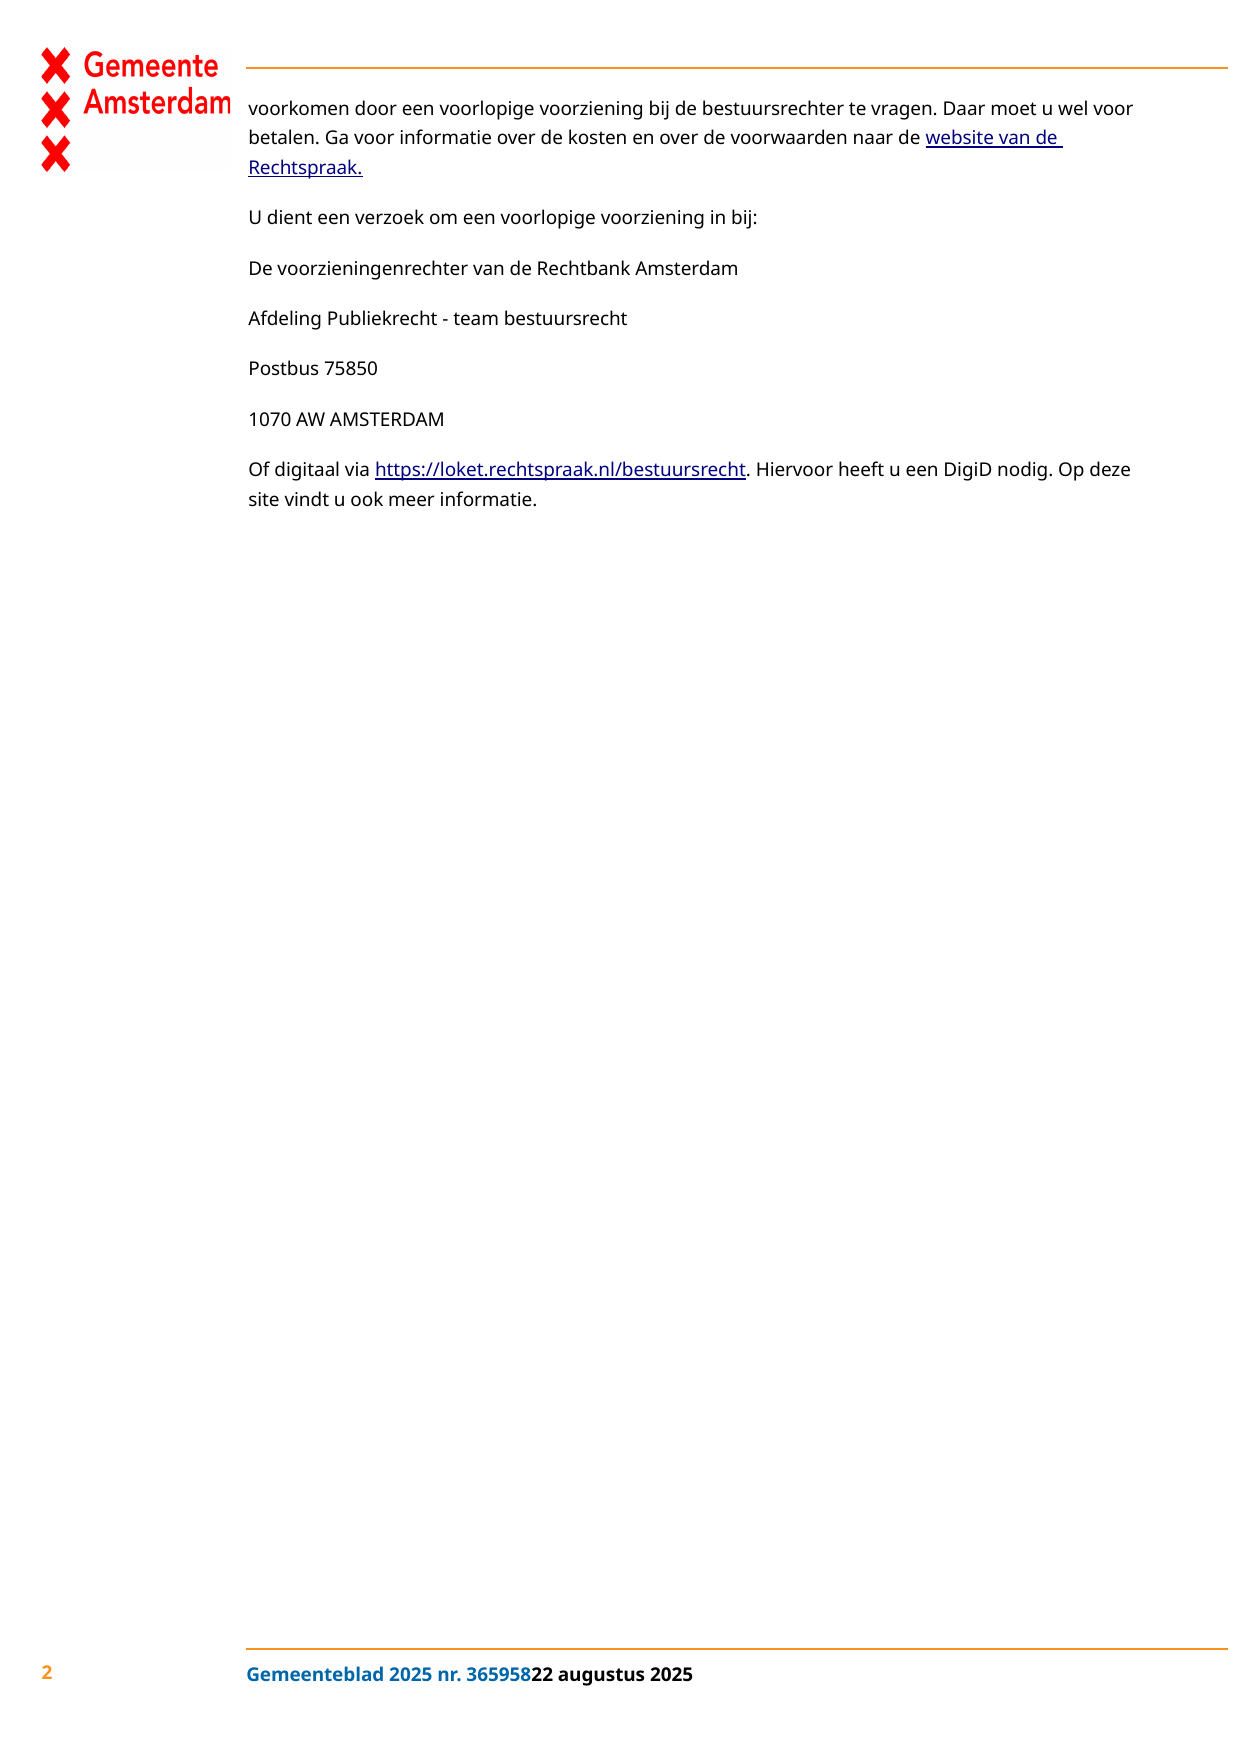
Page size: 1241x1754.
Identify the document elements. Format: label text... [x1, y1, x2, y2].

picture [41, 47, 231, 172]
text Afdeling Publiekrecht - team bestuursrecht [248, 305, 1152, 331]
text Postbus 75850 [248, 356, 1152, 381]
text De voorzieningenrechter van de Rechtbank Amsterdam [248, 255, 1152, 281]
text U dient een verzoek om een voorlopige voorziening in bij: [248, 204, 1152, 230]
text voorkomen door een voorlopige voorziening bij de bestuursrechter te vragen. Daar moet u wel voor betalen. Ga voor informatie over de kosten en over de voorwaarden naar de website van de Rechtspraak. [248, 95, 1152, 180]
text 1070 AW AMSTERDAM [248, 406, 1152, 432]
text Of digitaal via https://loket.rechtspraak.nl/bestuursrecht. Hiervoor heeft u een DigiD nodig. Op deze site vindt u ook meer informatie. [248, 456, 1152, 512]
